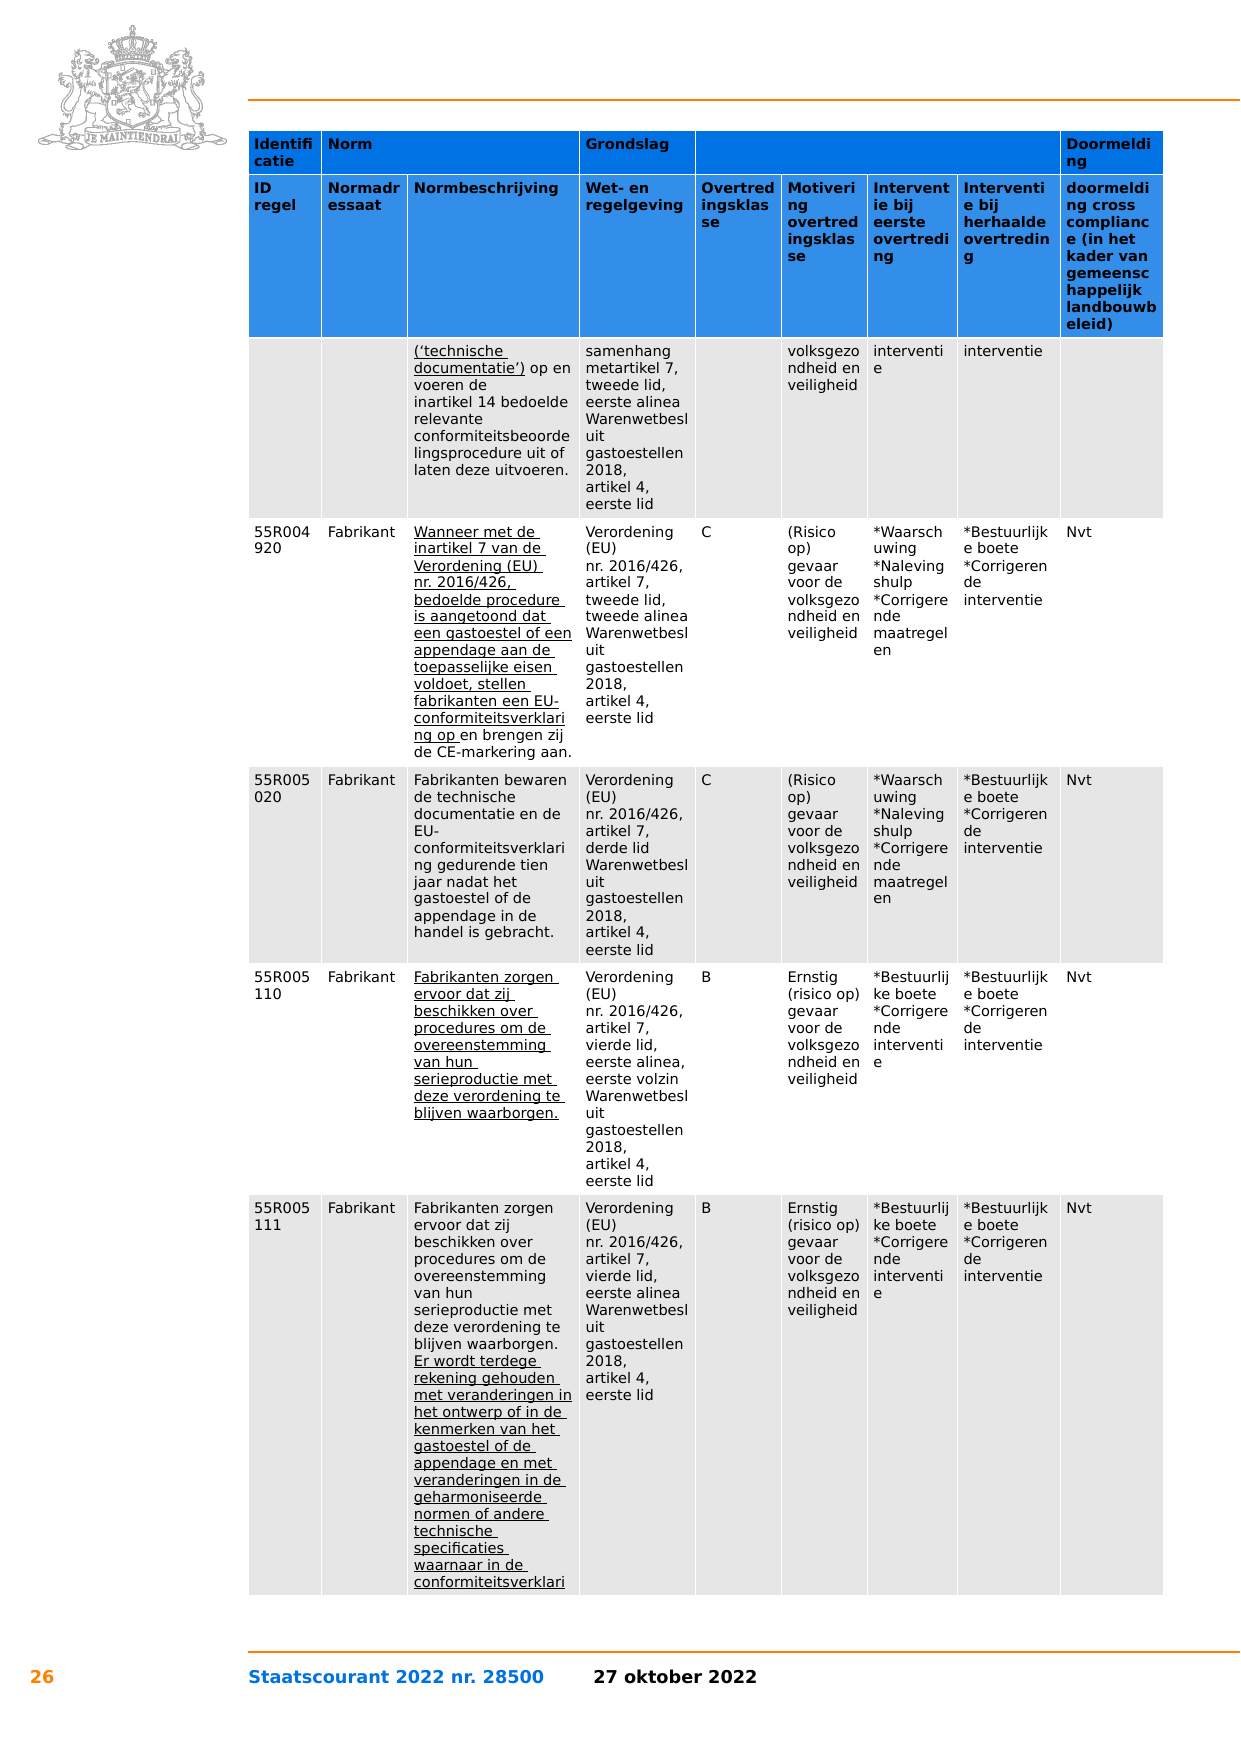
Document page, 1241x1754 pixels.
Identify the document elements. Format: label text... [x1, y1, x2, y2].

table_cell *Bestuurlijke boete *Corrigerende interventie [958, 964, 1060, 1194]
table_cell samenhang metartikel 7, tweede lid, eerste alinea Warenwetbesluit gastoestellen 2018, artikel 4, eerste lid [580, 339, 695, 518]
table_cell 55R005020 [249, 767, 321, 963]
table_cell [696, 339, 781, 518]
table_header Doormelding [1061, 131, 1163, 174]
table_cell B [696, 964, 781, 1194]
table_cell volksgezondheid en veiligheid [782, 339, 867, 518]
table_cell Interventie bij herhaalde overtreding [958, 175, 1060, 337]
table_cell ID regel [249, 175, 321, 337]
table_header [696, 131, 1060, 174]
table_cell [249, 339, 321, 518]
table_cell [1061, 339, 1163, 518]
table_cell Verordening (EU) nr. 2016/426, artikel 7, vierde lid, eerste alinea, eerste volzin Warenwetbesluit gastoestellen 2018, artikel 4, eerste lid [580, 964, 695, 1194]
table_cell Ernstig (risico op) gevaar voor de volksgezondheid en veiligheid [782, 964, 867, 1194]
table_cell *Bestuurlijke boete *Corrigerende interventie [868, 964, 957, 1194]
table_cell Fabrikant [322, 519, 407, 766]
picture [38, 25, 227, 150]
table_cell Fabrikanten zorgen ervoor dat zij beschikken over procedures om de overeenstemming van hun serieproductie met deze verordening te blijven waarborgen. [408, 964, 579, 1194]
table_cell Fabrikant [322, 767, 407, 963]
table_cell Verordening (EU) nr. 2016/426, artikel 7, tweede lid, tweede alinea Warenwetbesluit gastoestellen 2018, artikel 4, eerste lid [580, 519, 695, 766]
table_header Identificatie [249, 131, 321, 174]
table_cell interventie [958, 339, 1060, 518]
table_cell Fabrikanten bewaren de technische documentatie en de EU-conformiteitsverklaring gedurende tien jaar nadat het gastoestel of de appendage in de handel is gebracht. [408, 767, 579, 963]
table_cell C [696, 767, 781, 963]
table_cell [322, 339, 407, 518]
table_cell 55R005110 [249, 964, 321, 1194]
table_cell Nvt [1061, 964, 1163, 1194]
table_cell Fabrikanten zorgen ervoor dat zij beschikken over procedures om de overeenstemming van hun serieproductie met deze verordening te blijven waarborgen. Er wordt terdege rekening gehouden met veranderingen in het ontwerp of in de kenmerken van het gastoestel of de appendage en met veranderingen in de geharmoniseerde normen of andere technische specificaties waarnaar in de conformiteitsverklari [408, 1195, 579, 1595]
table_cell Normbeschrijving [408, 175, 579, 337]
table_cell Wanneer met de inartikel 7 van de Verordening (EU) nr. 2016/426, bedoelde procedure is aangetoond dat een gastoestel of een appendage aan de toepasselijke eisen voldoet, stellen fabrikanten een EU-conformiteitsverklaring op en brengen zij de CE-markering aan. [408, 519, 579, 766]
table_cell *Bestuurlijke boete *Corrigerende interventie [958, 1195, 1060, 1595]
table_cell Verordening (EU) nr. 2016/426, artikel 7, vierde lid, eerste alinea Warenwetbesluit gastoestellen 2018, artikel 4, eerste lid [580, 1195, 695, 1595]
table_cell 55R005111 [249, 1195, 321, 1595]
table_cell (Risico op) gevaar voor de volksgezondheid en veiligheid [782, 767, 867, 963]
table_cell Verordening (EU) nr. 2016/426, artikel 7, derde lid Warenwetbesluit gastoestellen 2018, artikel 4, eerste lid [580, 767, 695, 963]
table_cell interventie [868, 339, 957, 518]
table_cell Nvt [1061, 519, 1163, 766]
table_cell (‘technische documentatie’) op en voeren de inartikel 14 bedoelde relevante conformiteitsbeoordelingsprocedure uit of laten deze uitvoeren. [408, 339, 579, 518]
table_cell *Waarschuwing *Nalevingshulp *Corrigerende maatregelen [868, 767, 957, 963]
table_cell Normadressaat [322, 175, 407, 337]
table_cell Wet- en regelgeving [580, 175, 695, 337]
table_cell C [696, 519, 781, 766]
table_cell *Bestuurlijke boete *Corrigerende interventie [958, 767, 1060, 963]
table_cell *Bestuurlijke boete *Corrigerende interventie [958, 519, 1060, 766]
table_header Norm [322, 131, 579, 174]
table_cell doormelding cross compliance (in het kader van gemeenschappelijk landbouwbeleid) [1061, 175, 1163, 337]
table_cell (Risico op) gevaar voor de volksgezondheid en veiligheid [782, 519, 867, 766]
table_cell Nvt [1061, 1195, 1163, 1595]
table_cell Motivering overtredingsklasse [782, 175, 867, 337]
table_header Grondslag [580, 131, 695, 174]
table_cell *Bestuurlijke boete *Corrigerende interventie [868, 1195, 957, 1595]
table_cell Nvt [1061, 767, 1163, 963]
table_cell Interventie bij eerste overtreding [868, 175, 957, 337]
table_cell *Waarschuwing *Nalevingshulp *Corrigerende maatregelen [868, 519, 957, 766]
table_cell 55R004920 [249, 519, 321, 766]
table_cell Ernstig (risico op) gevaar voor de volksgezondheid en veiligheid [782, 1195, 867, 1595]
table_cell Fabrikant [322, 964, 407, 1194]
table_cell Overtredingsklasse [696, 175, 781, 337]
table_cell Fabrikant [322, 1195, 407, 1595]
table_cell B [696, 1195, 781, 1595]
